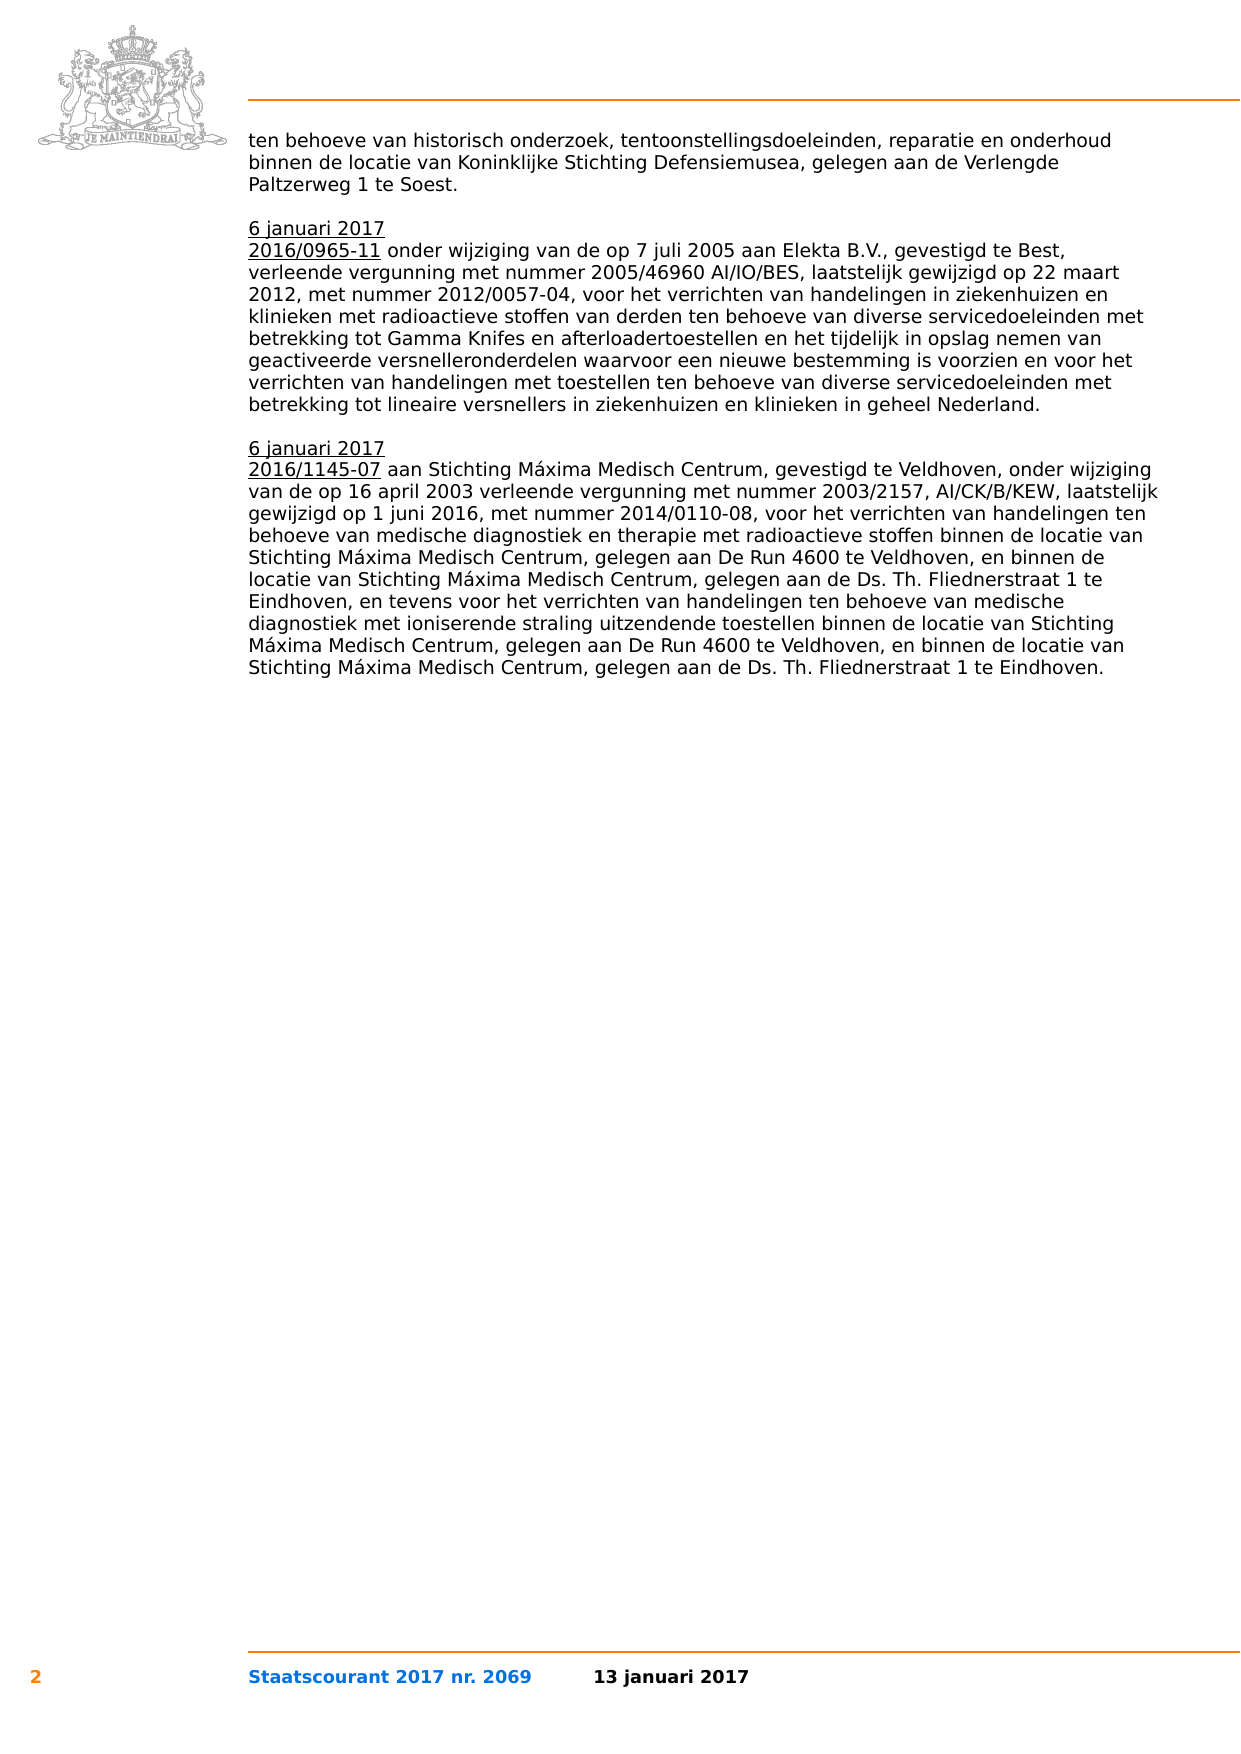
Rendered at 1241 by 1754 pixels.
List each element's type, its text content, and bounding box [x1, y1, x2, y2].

text 6 januari 2017 [248, 437, 1163, 459]
text 2016/0965-11 onder wijziging van de op 7 juli 2005 aan Elekta B.V., gevestigd te Best, verleende vergunning met nummer 2005/46960 AI/IO/BES, laatstelijk gewijzigd op 22 maart 2012, met nummer 2012/0057-04, voor het verrichten van handelingen in ziekenhuizen en klinieken met radioactieve stoffen van derden ten behoeve van diverse servicedoeleinden met betrekking tot Gamma Knifes en afterloadertoestellen en het tijdelijk in opslag nemen van geactiveerde versnelleronderdelen waarvoor een nieuwe bestemming is voorzien en voor het verrichten van handelingen met toestellen ten behoeve van diverse servicedoeleinden met betrekking tot lineaire versnellers in ziekenhuizen en klinieken in geheel Nederland. [248, 240, 1163, 416]
picture [38, 25, 227, 150]
text 6 januari 2017 [248, 218, 1163, 240]
text ten behoeve van historisch onderzoek, tentoonstellingsdoeleinden, reparatie en onderhoud binnen de locatie van Koninklijke Stichting Defensiemusea, gelegen aan de Verlengde Paltzerweg 1 te Soest. [248, 130, 1163, 196]
text 2016/1145-07 aan Stichting Máxima Medisch Centrum, gevestigd te Veldhoven, onder wijziging van de op 16 april 2003 verleende vergunning met nummer 2003/2157, AI/CK/B/KEW, laatstelijk gewijzigd op 1 juni 2016, met nummer 2014/0110-08, voor het verrichten van handelingen ten behoeve van medische diagnostiek en therapie met radioactieve stoffen binnen de locatie van Stichting Máxima Medisch Centrum, gelegen aan De Run 4600 te Veldhoven, en binnen de locatie van Stichting Máxima Medisch Centrum, gelegen aan de Ds. Th. Fliednerstraat 1 te Eindhoven, en tevens voor het verrichten van handelingen ten behoeve van medische diagnostiek met ioniserende straling uitzendende toestellen binnen de locatie van Stichting Máxima Medisch Centrum, gelegen aan De Run 4600 te Veldhoven, en binnen de locatie van Stichting Máxima Medisch Centrum, gelegen aan de Ds. Th. Fliednerstraat 1 te Eindhoven. [248, 459, 1163, 679]
